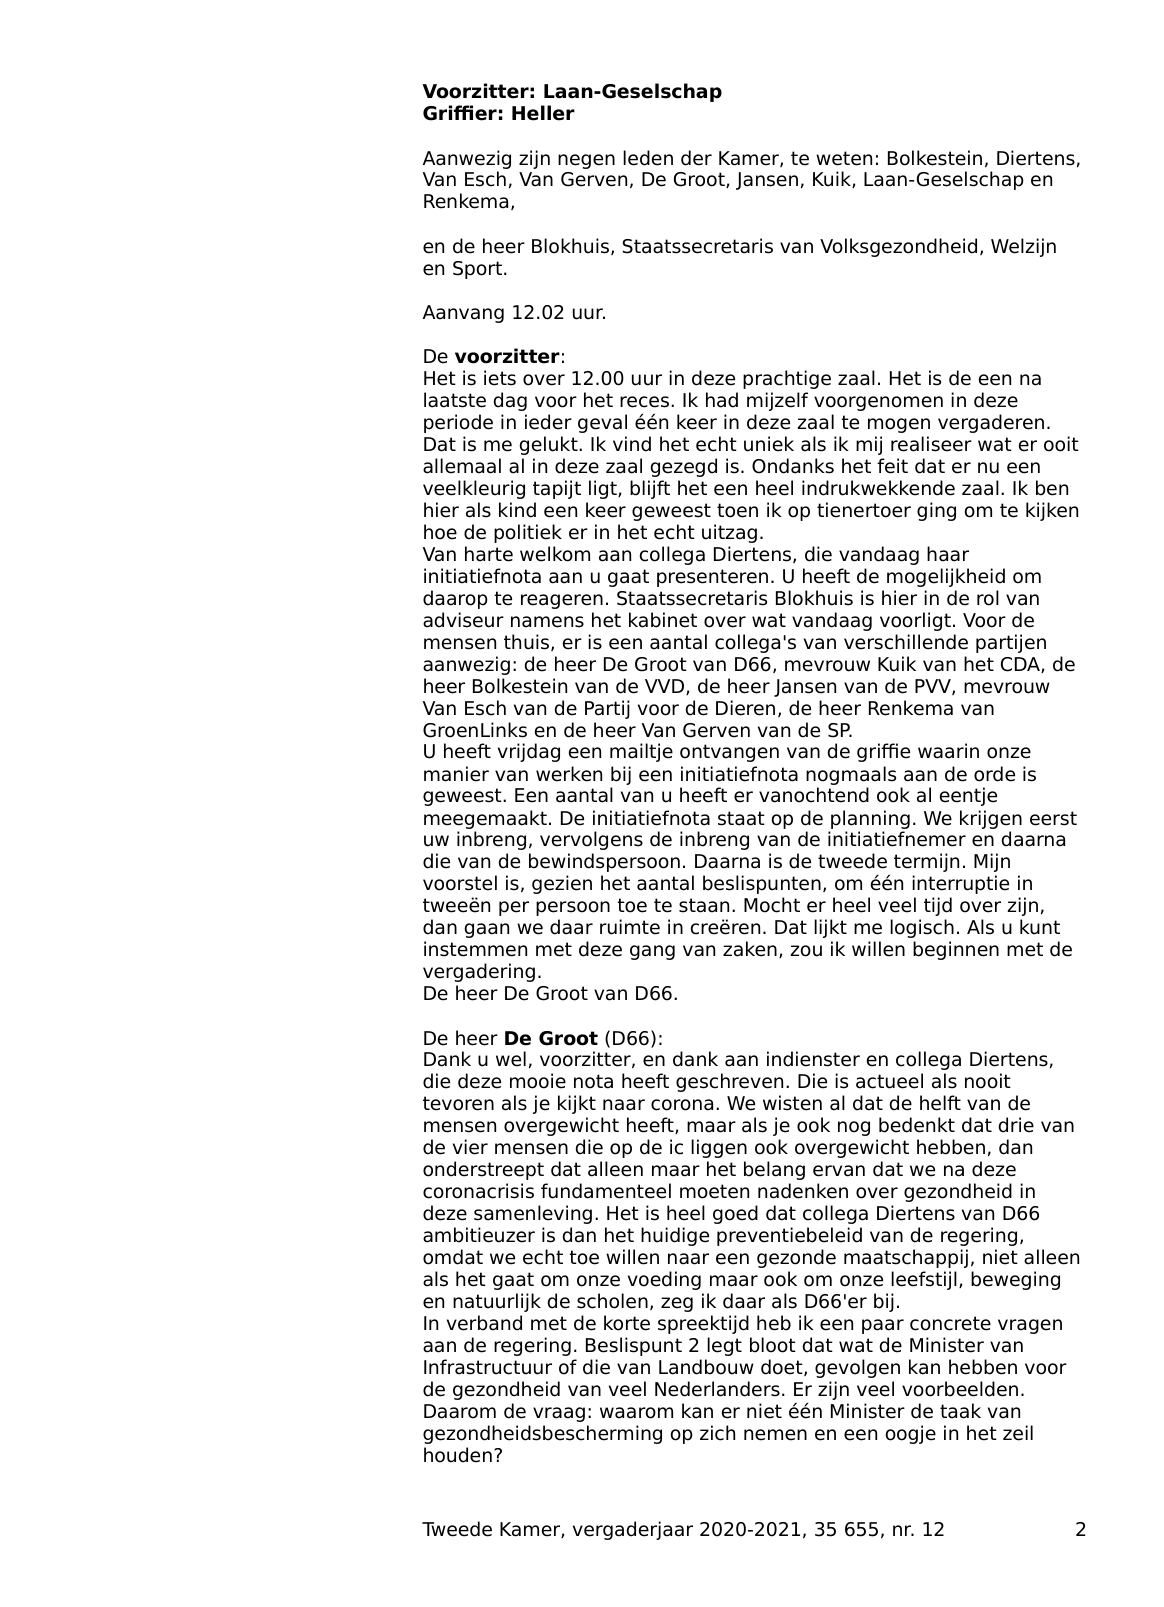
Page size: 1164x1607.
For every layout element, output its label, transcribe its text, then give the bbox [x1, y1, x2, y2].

text Het is iets over 12.00 uur in deze prachtige zaal. Het is de een na laatste dag voor het reces. Ik had mijzelf voorgenomen in deze periode in ieder geval één keer in deze zaal te mogen vergaderen. Dat is me gelukt. Ik vind het echt uniek als ik mij realiseer wat er ooit allemaal al in deze zaal gezegd is. Ondanks het feit dat er nu een veelkleurig tapijt ligt, blijft het een heel indrukwekkende zaal. Ik ben hier als kind een keer geweest toen ik op tienertoer ging om te kijken hoe de politiek er in het echt uitzag. [422, 368, 1087, 544]
text De heer De Groot van D66. [422, 983, 1087, 1005]
text Aanvang 12.02 uur. [422, 302, 1087, 324]
text en de heer Blokhuis, Staatssecretaris van Volksgezondheid, Welzijn en Sport. [422, 236, 1087, 279]
text Voorzitter: Laan-Geselschap [422, 81, 1087, 103]
text De voorzitter: [422, 346, 1087, 368]
text Van harte welkom aan collega Diertens, die vandaag haar initiatiefnota aan u gaat presenteren. U heeft de mogelijkheid om daarop te reageren. Staatssecretaris Blokhuis is hier in de rol van adviseur namens het kabinet over wat vandaag voorligt. Voor de mensen thuis, er is een aantal collega's van verschillende partijen aanwezig: de heer De Groot van D66, mevrouw Kuik van het CDA, de heer Bolkestein van de VVD, de heer Jansen van de PVV, mevrouw Van Esch van de Partij voor de Dieren, de heer Renkema van GroenLinks en de heer Van Gerven van de SP. [422, 544, 1087, 741]
text De heer De Groot (D66): [422, 1027, 1087, 1049]
text In verband met de korte spreektijd heb ik een paar concrete vragen aan de regering. Beslispunt 2 legt bloot dat wat de Minister van Infrastructuur of die van Landbouw doet, gevolgen kan hebben voor de gezondheid van veel Nederlanders. Er zijn veel voorbeelden. Daarom de vraag: waarom kan er niet één Minister de taak van gezondheidsbescherming op zich nemen en een oogje in het zeil houden? [422, 1313, 1087, 1467]
text Aanwezig zijn negen leden der Kamer, te weten: Bolkestein, Diertens, Van Esch, Van Gerven, De Groot, Jansen, Kuik, Laan-Geselschap en Renkema, [422, 147, 1087, 213]
text Dank u wel, voorzitter, en dank aan indienster en collega Diertens, die deze mooie nota heeft geschreven. Die is actueel als nooit tevoren als je kijkt naar corona. We wisten al dat de helft van de mensen overgewicht heeft, maar als je ook nog bedenkt dat drie van de vier mensen die op de ic liggen ook overgewicht hebben, dan onderstreept dat alleen maar het belang ervan dat we na deze coronacrisis fundamenteel moeten nadenken over gezondheid in deze samenleving. Het is heel goed dat collega Diertens van D66 ambitieuzer is dan het huidige preventiebeleid van de regering, omdat we echt toe willen naar een gezonde maatschappij, niet alleen als het gaat om onze voeding maar ook om onze leefstijl, beweging en natuurlijk de scholen, zeg ik daar als D66'er bij. [422, 1049, 1087, 1313]
text Griffier: Heller [422, 103, 1087, 125]
text U heeft vrijdag een mailtje ontvangen van de griffie waarin onze manier van werken bij een initiatiefnota nogmaals aan de orde is geweest. Een aantal van u heeft er vanochtend ook al eentje meegemaakt. De initiatiefnota staat op de planning. We krijgen eerst uw inbreng, vervolgens de inbreng van de initiatiefnemer en daarna die van de bewindspersoon. Daarna is de tweede termijn. Mijn voorstel is, gezien het aantal beslispunten, om één interruptie in tweeën per persoon toe te staan. Mocht er heel veel tijd over zijn, dan gaan we daar ruimte in creëren. Dat lijkt me logisch. Als u kunt instemmen met deze gang van zaken, zou ik willen beginnen met de vergadering. [422, 741, 1087, 983]
